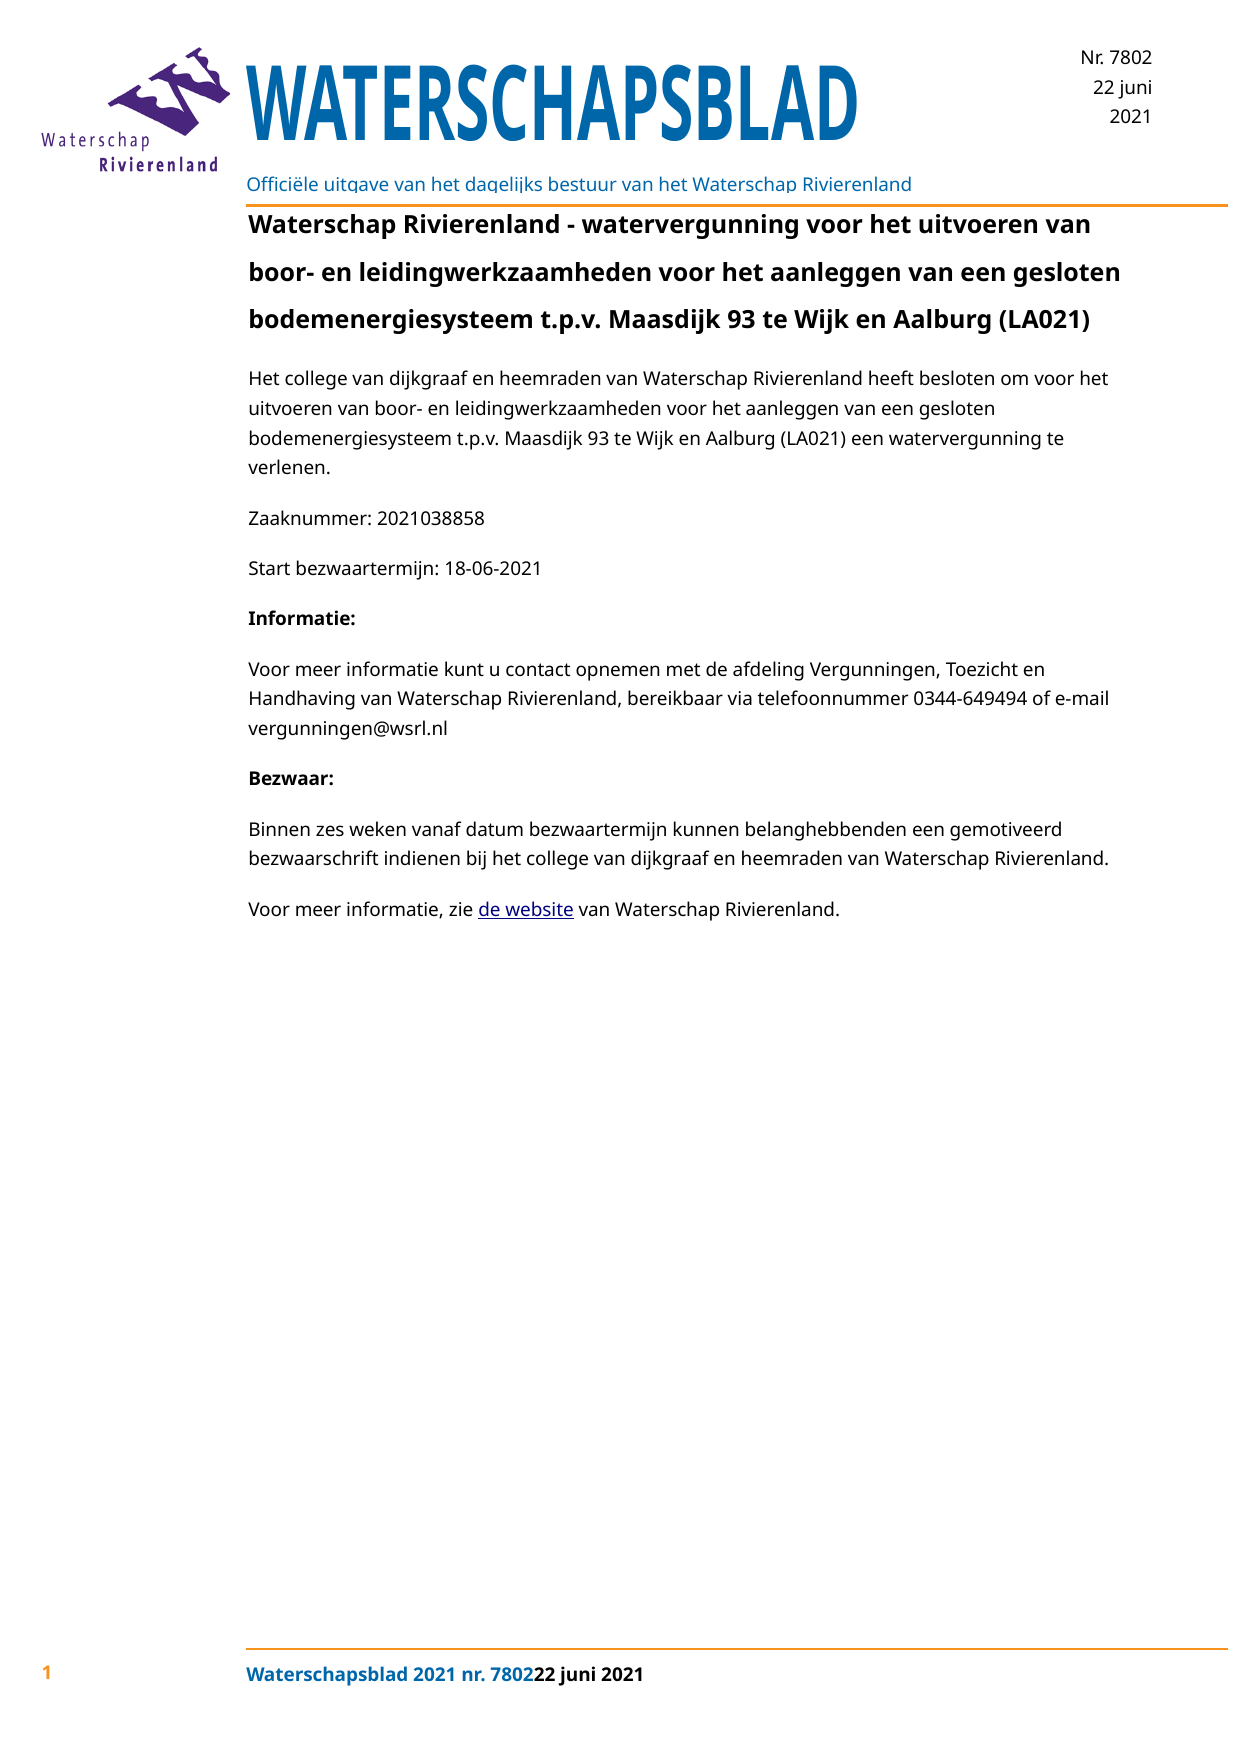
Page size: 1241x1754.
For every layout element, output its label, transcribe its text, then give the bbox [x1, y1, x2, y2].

text Voor meer informatie, zie de website van Waterschap Rivierenland. [248, 896, 1152, 922]
text Start bezwaartermijn: 18-06-2021 [248, 555, 1152, 581]
picture [41, 47, 231, 172]
text Voor meer informatie kunt u contact opnemen met de afdeling Vergunningen, Toezicht en Handhaving van Waterschap Rivierenland, bereikbaar via telefoonnummer 0344-649494 of e-mail vergunningen@wsrl.nl [248, 656, 1152, 741]
text Waterschap Rivierenland - watervergunning voor het uitvoeren van boor- en leidingwerkzaamheden voor het aanleggen van een gesloten bodemenergiesysteem t.p.v. Maasdijk 93 te Wijk en Aalburg (LA021) [248, 207, 1152, 336]
text Binnen zes weken vanaf datum bezwaartermijn kunnen belanghebbenden een gemotiveerd bezwaarschrift indienen bij het college van dijkgraaf en heemraden van Waterschap Rivierenland. [248, 816, 1152, 871]
text Bezwaar: [248, 766, 1152, 791]
text Het college van dijkgraaf en heemraden van Waterschap Rivierenland heeft besloten om voor het uitvoeren van boor- en leidingwerkzaamheden voor het aanleggen van een gesloten bodemenergiesysteem t.p.v. Maasdijk 93 te Wijk en Aalburg (LA021) een watervergunning te verlenen. [248, 366, 1152, 480]
text Informatie: [248, 606, 1152, 631]
text Zaaknummer: 2021038858 [248, 505, 1152, 530]
